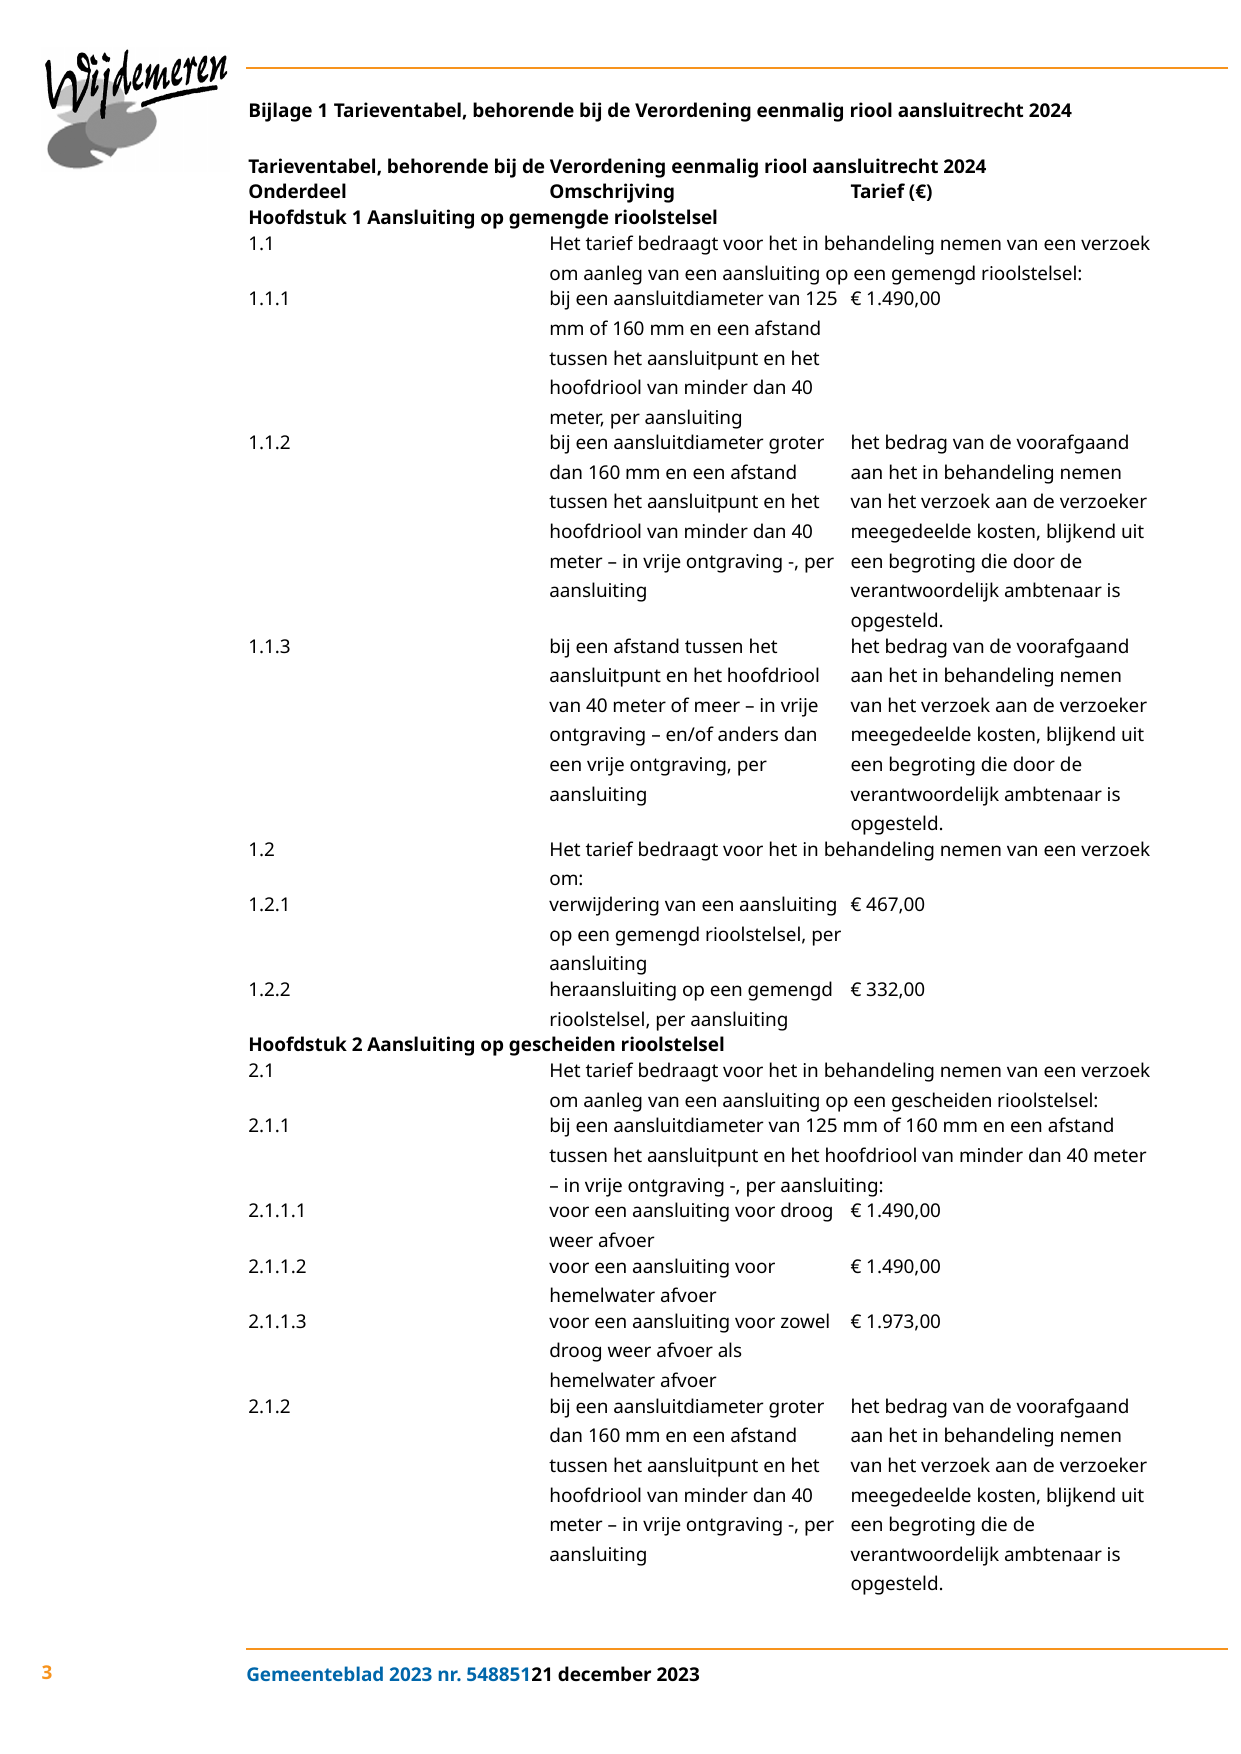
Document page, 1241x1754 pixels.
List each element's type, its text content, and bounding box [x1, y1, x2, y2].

table_cell het bedrag van de voorafgaand aan het in behandeling nemen van het verzoek aan de verzoeker meegedeelde kosten, blijkend uit een begroting die door de verantwoordelijk ambtenaar is opgesteld. [850, 430, 1152, 633]
table_cell 2.1 [248, 1057, 549, 1113]
table_cell bij een aansluitdiameter groter dan 160 mm en een afstand tussen het aansluitpunt en het hoofdriool van minder dan 40 meter – in vrije ontgraving -, per aansluiting [549, 1393, 850, 1596]
table_cell voor een aansluiting voor zowel droog weer afvoer als hemelwater afvoer [549, 1308, 850, 1393]
table_cell 1.1.2 [248, 430, 549, 633]
table_cell 1.2.2 [248, 976, 549, 1032]
table_cell Hoofdstuk 2 Aansluiting op gescheiden rioolstelsel [248, 1032, 1152, 1057]
picture [41, 47, 231, 172]
table_cell € 332,00 [850, 976, 1152, 1032]
table_header Tarieventabel, behorende bij de Verordening eenmalig riool aansluitrecht 2024 [248, 153, 1152, 179]
table_cell € 1.973,00 [850, 1308, 1152, 1393]
table_cell 1.1.1 [248, 286, 549, 429]
table_cell Omschrijving [549, 179, 850, 204]
table_cell € 1.490,00 [850, 286, 1152, 429]
table_cell voor een aansluiting voor hemelwater afvoer [549, 1253, 850, 1308]
table_cell Tarief (€) [850, 179, 1152, 204]
table_cell bij een afstand tussen het aansluitpunt en het hoofdriool van 40 meter of meer – in vrije ontgraving – en/of anders dan een vrije ontgraving, per aansluiting [549, 633, 850, 836]
table_cell bij een aansluitdiameter groter dan 160 mm en een afstand tussen het aansluitpunt en het hoofdriool van minder dan 40 meter – in vrije ontgraving -, per aansluiting [549, 430, 850, 633]
table_cell 1.1 [248, 230, 549, 286]
table_cell bij een aansluitdiameter van 125 mm of 160 mm en een afstand tussen het aansluitpunt en het hoofdriool van minder dan 40 meter, per aansluiting [549, 286, 850, 429]
table_cell Hoofdstuk 1 Aansluiting op gemengde rioolstelsel [248, 205, 1152, 230]
table_cell 2.1.2 [248, 1393, 549, 1596]
table_cell verwijdering van een aansluiting op een gemengd rioolstelsel, per aansluiting [549, 891, 850, 976]
table_cell het bedrag van de voorafgaand aan het in behandeling nemen van het verzoek aan de verzoeker meegedeelde kosten, blijkend uit een begroting die door de verantwoordelijk ambtenaar is opgesteld. [850, 633, 1152, 836]
table_cell Het tarief bedraagt voor het in behandeling nemen van een verzoek om: [549, 836, 1152, 891]
table_cell 1.2 [248, 836, 549, 891]
table_cell Het tarief bedraagt voor het in behandeling nemen van een verzoek om aanleg van een aansluiting op een gemengd rioolstelsel: [549, 230, 1152, 286]
text Bijlage 1 Tarieventabel, behorende bij de Verordening eenmalig riool aansluitrecht 2024 [248, 95, 1152, 123]
table_cell Onderdeel [248, 179, 549, 204]
table_cell 2.1.1 [248, 1113, 549, 1197]
table_cell 2.1.1.3 [248, 1308, 549, 1393]
table_cell heraansluiting op een gemengd rioolstelsel, per aansluiting [549, 976, 850, 1032]
table_cell 2.1.1.2 [248, 1253, 549, 1308]
table_cell voor een aansluiting voor droog weer afvoer [549, 1198, 850, 1253]
table_cell het bedrag van de voorafgaand aan het in behandeling nemen van het verzoek aan de verzoeker meegedeelde kosten, blijkend uit een begroting die de verantwoordelijk ambtenaar is opgesteld. [850, 1393, 1152, 1596]
table_cell bij een aansluitdiameter van 125 mm of 160 mm en een afstand tussen het aansluitpunt en het hoofdriool van minder dan 40 meter – in vrije ontgraving -, per aansluiting: [549, 1113, 1152, 1197]
table_cell 1.1.3 [248, 633, 549, 836]
table_cell 1.2.1 [248, 891, 549, 976]
table_cell € 467,00 [850, 891, 1152, 976]
table_cell € 1.490,00 [850, 1198, 1152, 1253]
table_cell 2.1.1.1 [248, 1198, 549, 1253]
table_cell Het tarief bedraagt voor het in behandeling nemen van een verzoek om aanleg van een aansluiting op een gescheiden rioolstelsel: [549, 1057, 1152, 1113]
table_cell € 1.490,00 [850, 1253, 1152, 1308]
